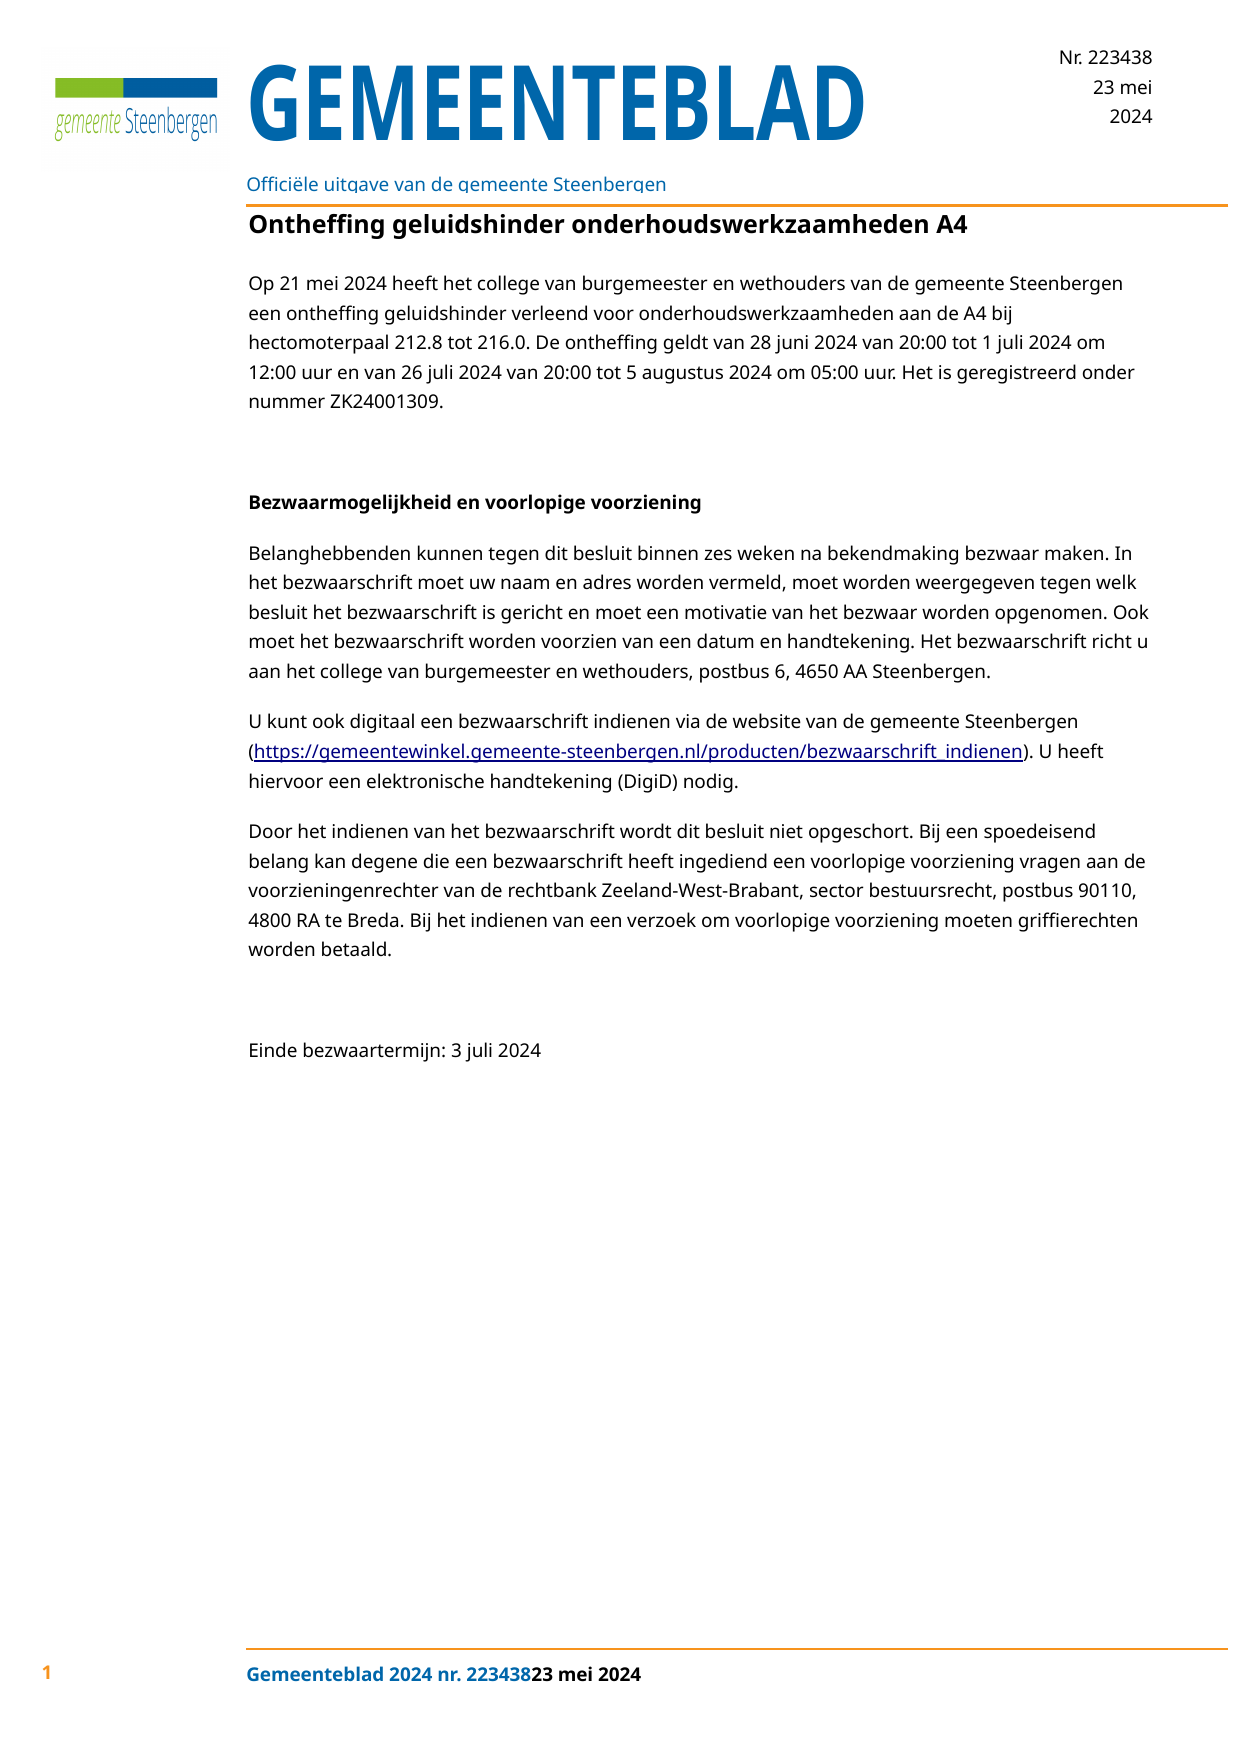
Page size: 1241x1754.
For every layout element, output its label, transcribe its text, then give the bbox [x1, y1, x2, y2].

text Ontheffing geluidshinder onderhoudswerkzaamheden A4 [248, 207, 1152, 241]
picture [41, 47, 231, 172]
text Bezwaarmogelijkheid en voorlopige voorziening [248, 489, 1152, 515]
text Belanghebbenden kunnen tegen dit besluit binnen zes weken na bekendmaking bezwaar maken. In het bezwaarschrift moet uw naam en adres worden vermeld, moet worden weergegeven tegen welk besluit het bezwaarschrift is gericht en moet een motivatie van het bezwaar worden opgenomen. Ook moet het bezwaarschrift worden voorzien van een datum en handtekening. Het bezwaarschrift richt u aan het college van burgemeester en wethouders, postbus 6, 4650 AA Steenbergen. [248, 540, 1152, 684]
text Door het indienen van het bezwaarschrift wordt dit besluit niet opgeschort. Bij een spoedeisend belang kan degene die een bezwaarschrift heeft ingediend een voorlopige voorziening vragen aan de voorzieningenrechter van de rechtbank Zeeland-West-Brabant, sector bestuursrecht, postbus 90110, 4800 RA te Breda. Bij het indienen van een verzoek om voorlopige voorziening moeten griffierechten worden betaald. [248, 818, 1152, 962]
text U kunt ook digitaal een bezwaarschrift indienen via de website van de gemeente Steenbergen (https://gemeentewinkel.gemeente-steenbergen.nl/producten/bezwaarschrift_indienen). U heeft hiervoor een elektronische handtekening (DigiD) nodig. [248, 709, 1152, 793]
text Op 21 mei 2024 heeft het college van burgemeester en wethouders van de gemeente Steenbergen een ontheffing geluidshinder verleend voor onderhoudswerkzaamheden aan de A4 bij hectomoterpaal 212.8 tot 216.0. De ontheffing geldt van 28 juni 2024 van 20:00 tot 1 juli 2024 om 12:00 uur en van 26 juli 2024 van 20:00 tot 5 augustus 2024 om 05:00 uur. Het is geregistreerd onder nummer ZK24001309. [248, 270, 1152, 414]
text Einde bezwaartermijn: 3 juli 2024 [248, 1037, 1152, 1063]
